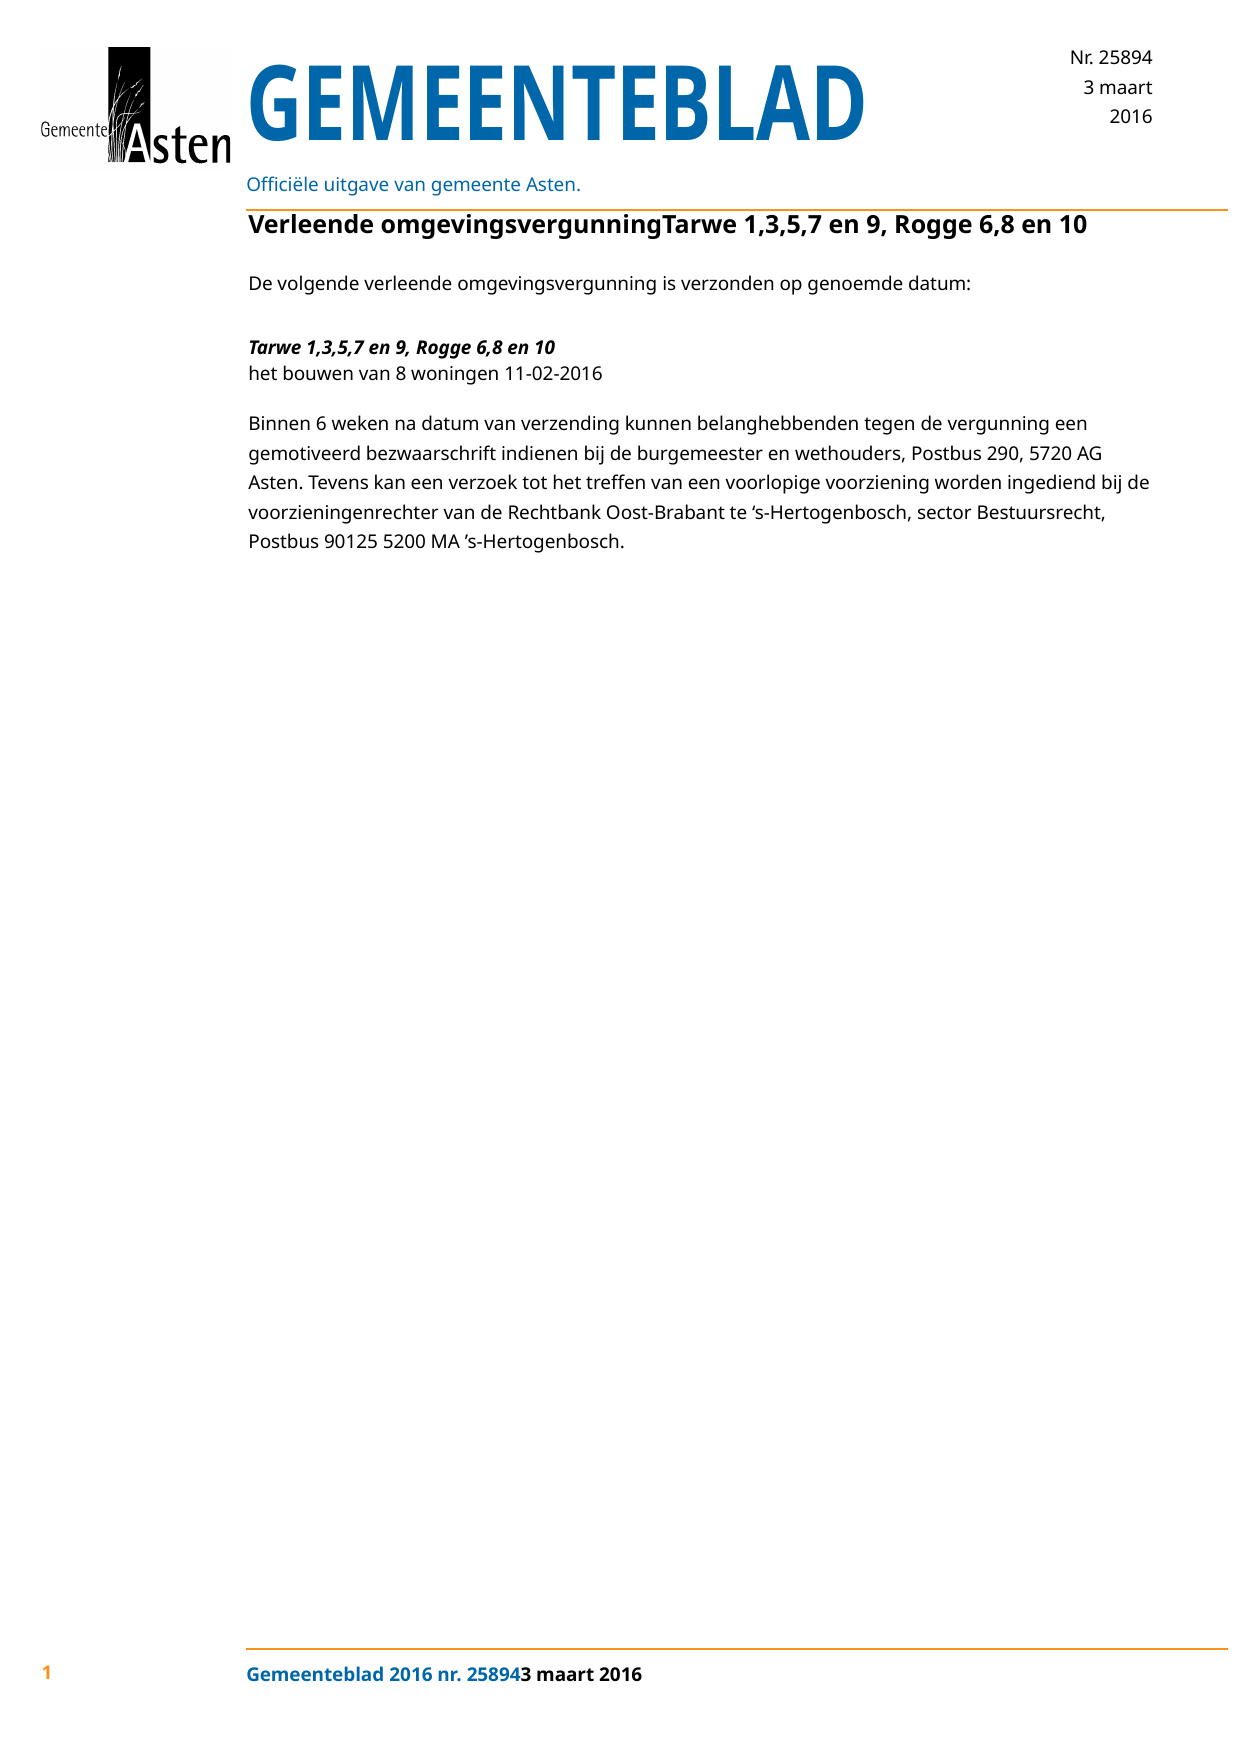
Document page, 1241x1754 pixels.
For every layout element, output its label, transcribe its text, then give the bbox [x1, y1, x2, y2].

text De volgende verleende omgevingsvergunning is verzonden op genoemde datum: [248, 270, 1152, 296]
text Verleende omgevingsvergunningTarwe 1,3,5,7 en 9, Rogge 6,8 en 10 [248, 211, 1152, 241]
text Tarwe 1,3,5,7 en 9, Rogge 6,8 en 10 [248, 334, 1152, 360]
text Binnen 6 weken na datum van verzending kunnen belanghebbenden tegen de vergunning een gemotiveerd bezwaarschrift indienen bij de burgemeester en wethouders, Postbus 290, 5720 AG Asten. Tevens kan een verzoek tot het treffen van een voorlopige voorziening worden ingediend bij de voorzieningenrechter van de Rechtbank Oost-Brabant te ‘s-Hertogenbosch, sector Bestuursrecht, Postbus 90125 5200 MA ’s-Hertogenbosch. [248, 410, 1152, 554]
text het bouwen van 8 woningen 11-02-2016 [248, 360, 1152, 386]
picture [41, 47, 231, 172]
